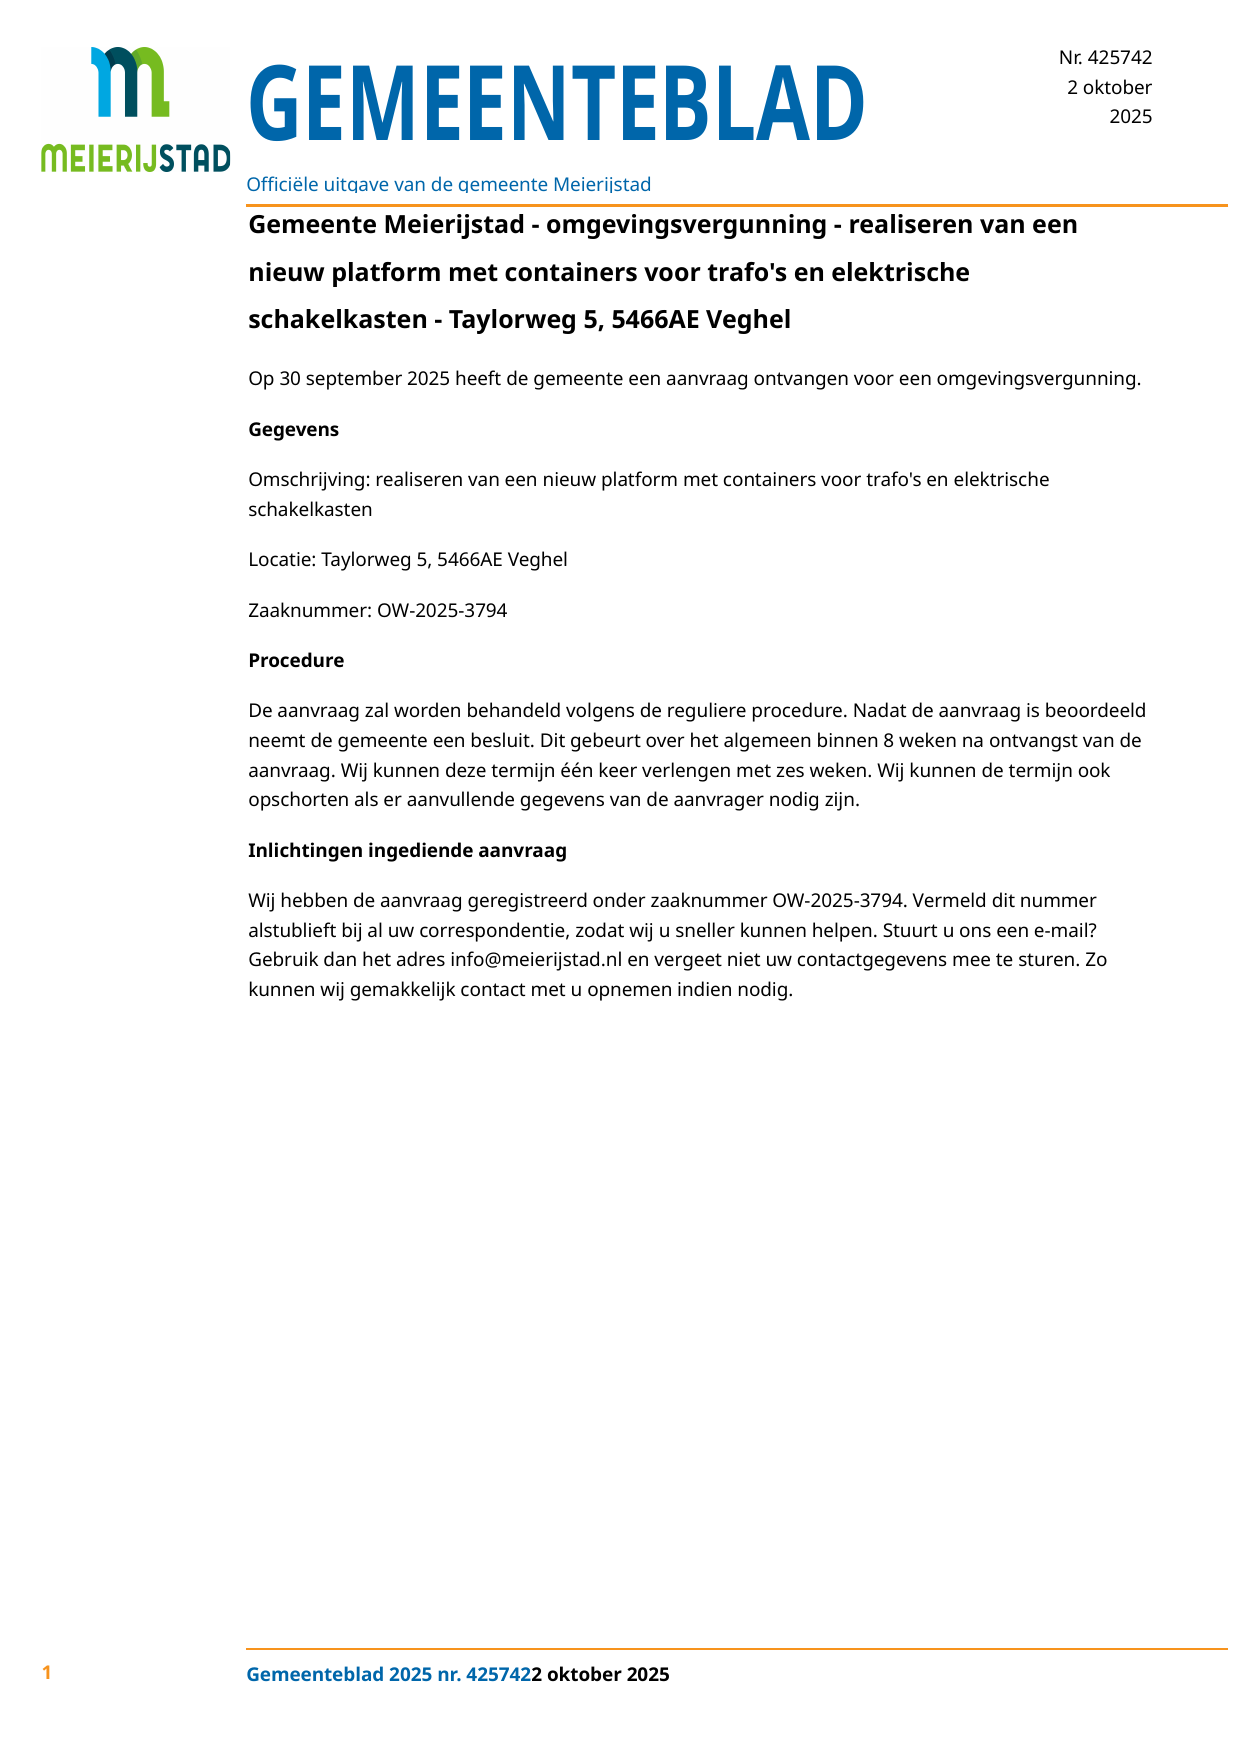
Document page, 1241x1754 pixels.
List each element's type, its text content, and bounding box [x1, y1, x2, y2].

text Inlichtingen ingediende aanvraag [248, 837, 1152, 862]
text Gegevens [248, 416, 1152, 442]
text Locatie: Taylorweg 5, 5466AE Veghel [248, 546, 1152, 572]
text Zaaknummer: OW-2025-3794 [248, 597, 1152, 622]
text Op 30 september 2025 heeft de gemeente een aanvraag ontvangen voor een omgevingsvergunning. [248, 366, 1152, 391]
text Gemeente Meierijstad - omgevingsvergunning - realiseren van een nieuw platform met containers voor trafo's en elektrische schakelkasten - Taylorweg 5, 5466AE Veghel [248, 207, 1152, 336]
picture [41, 47, 231, 172]
text Wij hebben de aanvraag geregistreerd onder zaaknummer OW-2025-3794. Vermeld dit nummer alstublieft bij al uw correspondentie, zodat wij u sneller kunnen helpen. Stuurt u ons een e-mail? Gebruik dan het adres info@meierijstad.nl en vergeet niet uw contactgegevens mee te sturen. Zo kunnen wij gemakkelijk contact met u opnemen indien nodig. [248, 887, 1152, 1002]
text Omschrijving: realiseren van een nieuw platform met containers voor trafo's en elektrische schakelkasten [248, 466, 1152, 522]
text De aanvraag zal worden behandeld volgens de reguliere procedure. Nadat de aanvraag is beoordeeld neemt de gemeente een besluit. Dit gebeurt over het algemeen binnen 8 weken na ontvangst van de aanvraag. Wij kunnen deze termijn één keer verlengen met zes weken. Wij kunnen de termijn ook opschorten als er aanvullende gegevens van de aanvrager nodig zijn. [248, 698, 1152, 812]
text Procedure [248, 647, 1152, 673]
